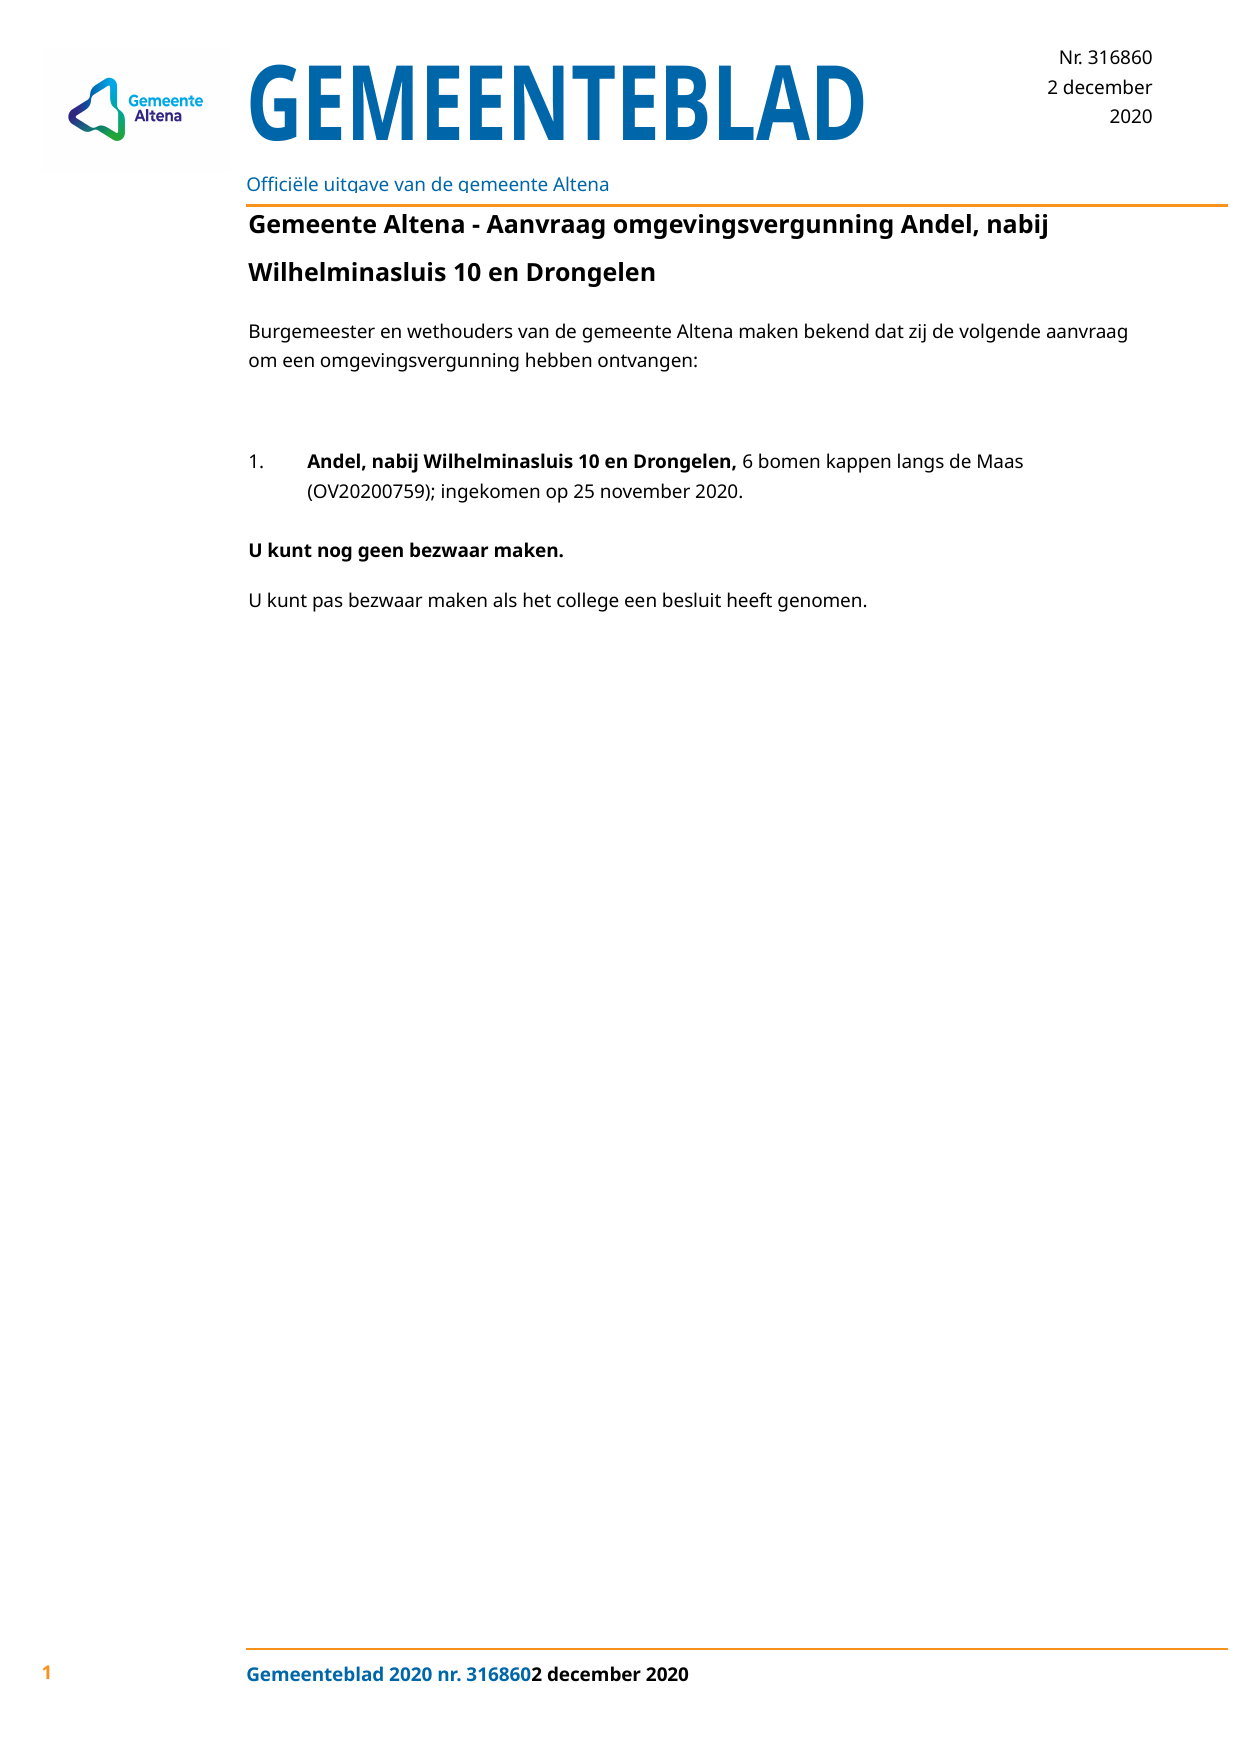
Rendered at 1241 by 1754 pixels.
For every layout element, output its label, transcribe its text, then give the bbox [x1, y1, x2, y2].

text Gemeente Altena - Aanvraag omgevingsvergunning Andel, nabij Wilhelminasluis 10 en Drongelen [248, 207, 1152, 288]
text U kunt pas bezwaar maken als het college een besluit heeft genomen. [248, 587, 1152, 613]
picture [41, 47, 231, 172]
text Burgemeester en wethouders van de gemeente Altena maken bekend dat zij de volgende aanvraag om een omgevingsvergunning hebben ontvangen: [248, 318, 1152, 373]
text U kunt nog geen bezwaar maken. [248, 537, 1152, 563]
list Andel, nabij Wilhelminasluis 10 en Drongelen, 6 bomen kappen langs de Maas (OV20200759); ingekomen op 25 november 2020. [248, 448, 1152, 504]
